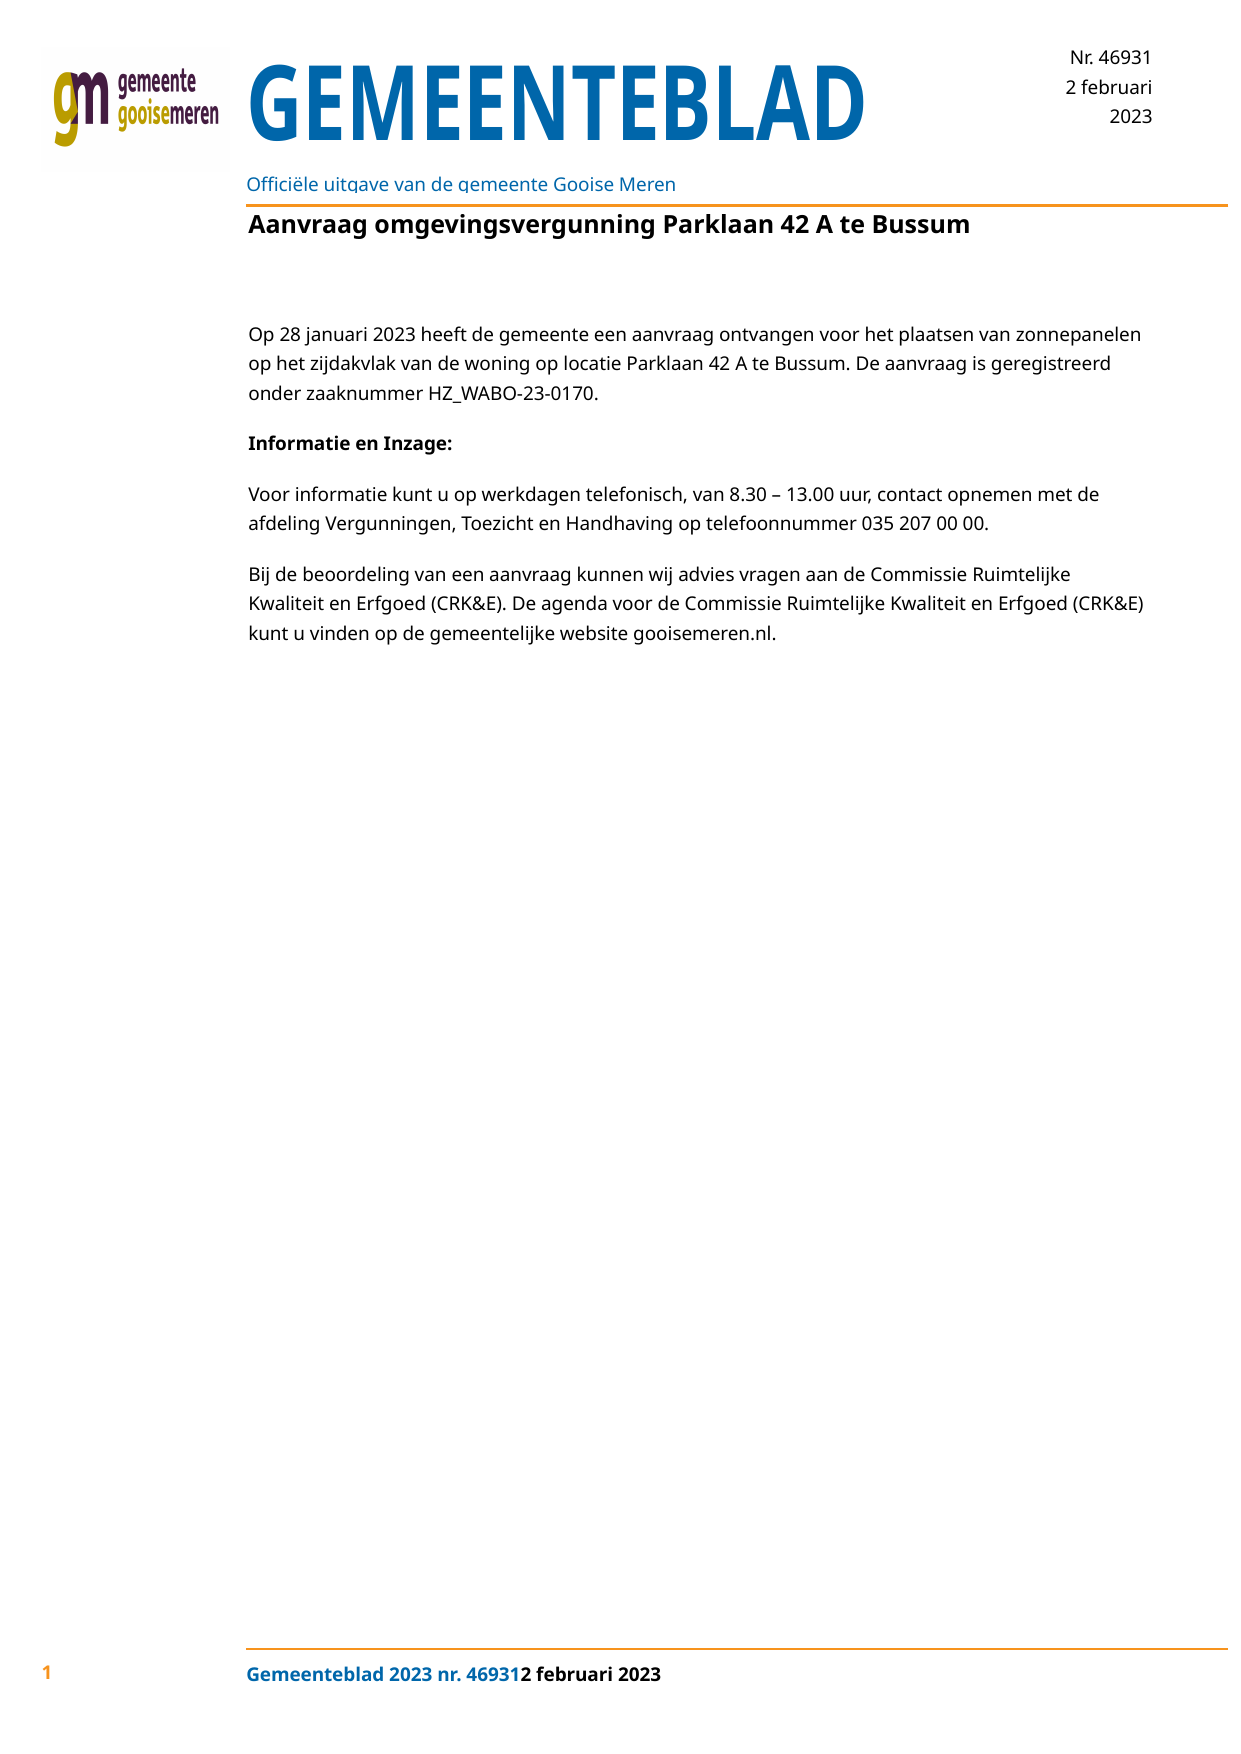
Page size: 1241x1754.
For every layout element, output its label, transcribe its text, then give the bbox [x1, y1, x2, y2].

text Bij de beoordeling van een aanvraag kunnen wij advies vragen aan de Commissie Ruimtelijke Kwaliteit en Erfgoed (CRK&E). De agenda voor de Commissie Ruimtelijke Kwaliteit en Erfgoed (CRK&E) kunt u vinden op de gemeentelijke website gooisemeren.nl. [248, 561, 1152, 646]
text Op 28 januari 2023 heeft de gemeente een aanvraag ontvangen voor het plaatsen van zonnepanelen op het zijdakvlak van de woning op locatie Parklaan 42 A te Bussum. De aanvraag is geregistreerd onder zaaknummer HZ_WABO-23-0170. [248, 321, 1152, 406]
text Aanvraag omgevingsvergunning Parklaan 42 A te Bussum [248, 207, 1152, 241]
text Informatie en Inzage: [248, 430, 1152, 456]
text Voor informatie kunt u op werkdagen telefonisch, van 8.30 – 13.00 uur, contact opnemen met de afdeling Vergunningen, Toezicht en Handhaving op telefoonnummer 035 207 00 00. [248, 481, 1152, 536]
picture [41, 47, 231, 172]
